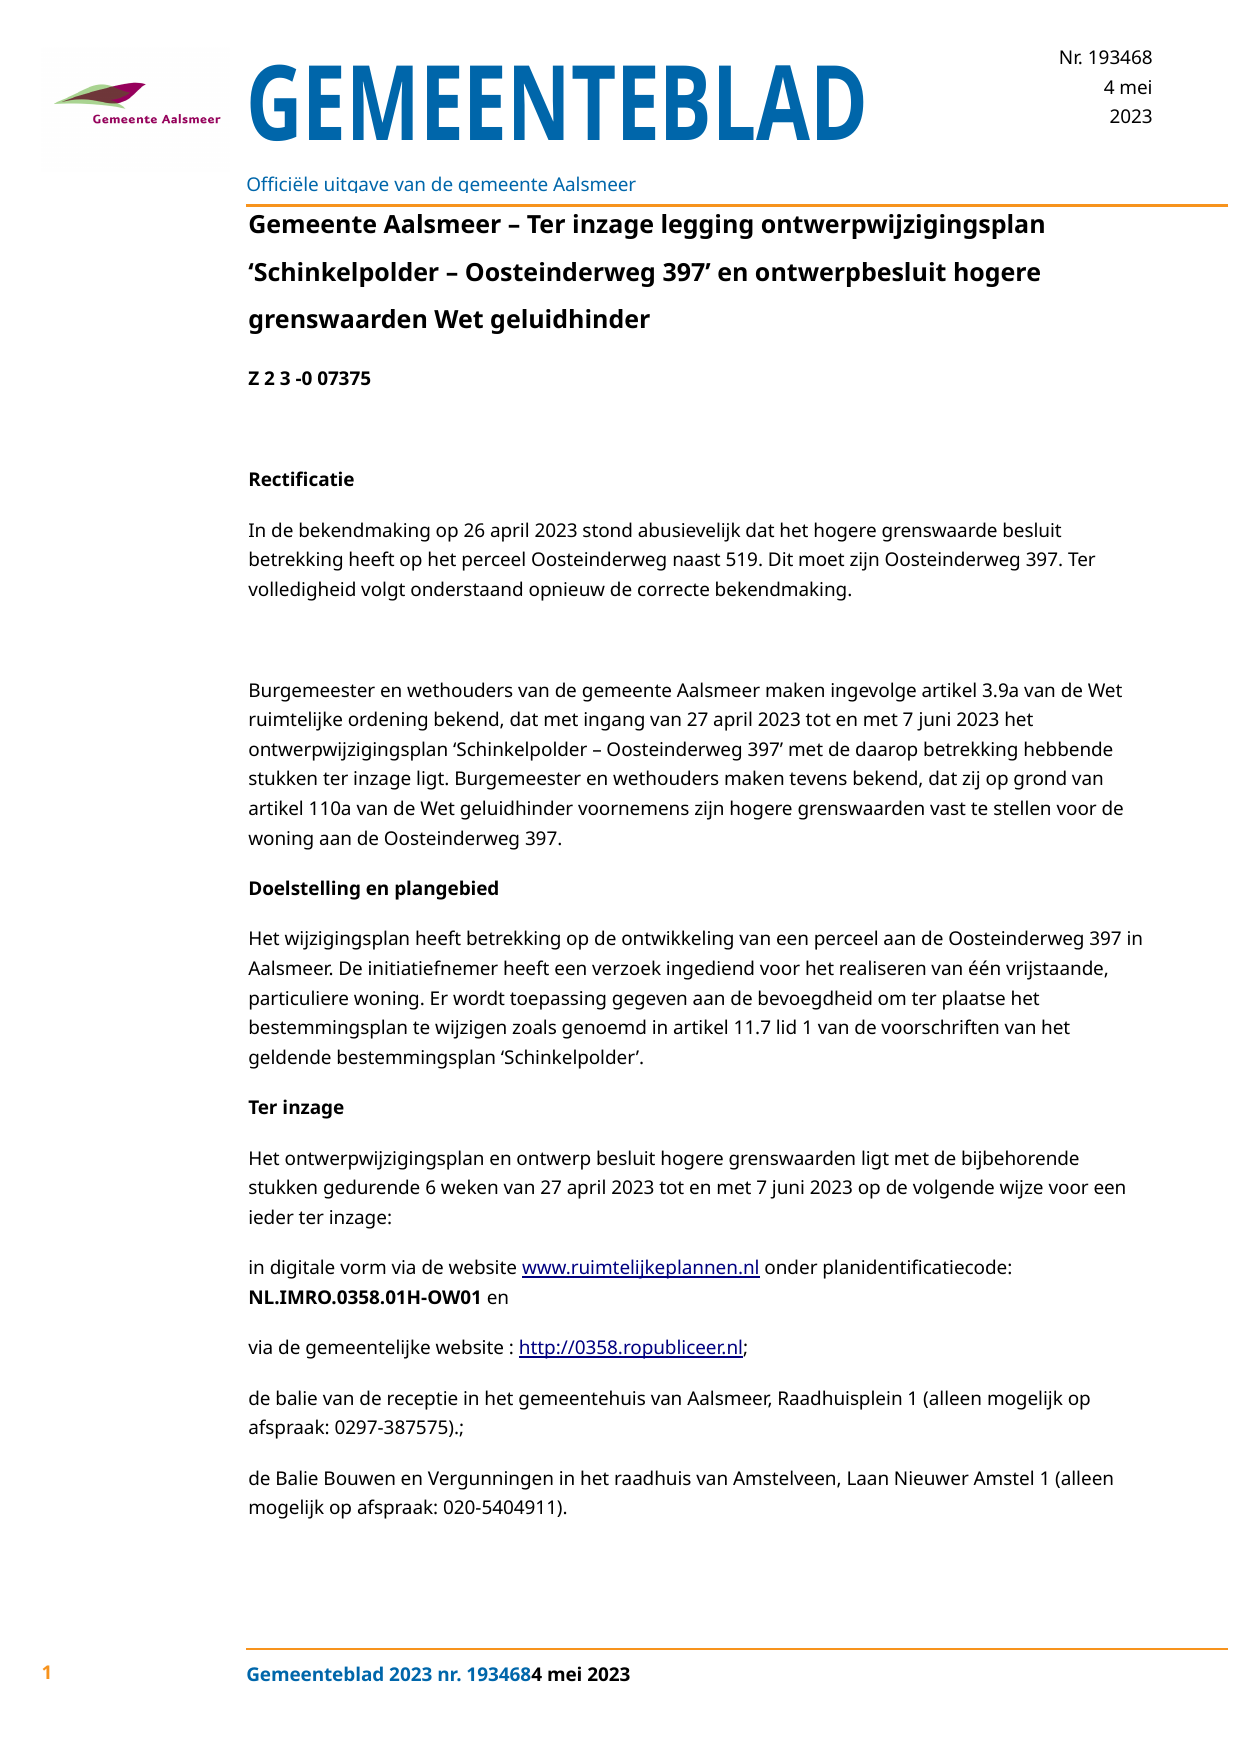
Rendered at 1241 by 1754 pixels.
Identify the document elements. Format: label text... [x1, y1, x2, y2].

text Het ontwerpwijzigingsplan en ontwerp besluit hogere grenswaarden ligt met de bijbehorende stukken gedurende 6 weken van 27 april 2023 tot en met 7 juni 2023 op de volgende wijze voor een ieder ter inzage: [248, 1145, 1152, 1229]
text In de bekendmaking op 26 april 2023 stond abusievelijk dat het hogere grenswaarde besluit betrekking heeft op het perceel Oosteinderweg naast 519. Dit moet zijn Oosteinderweg 397. Ter volledigheid volgt onderstaand opnieuw de correcte bekendmaking. [248, 517, 1152, 602]
picture [41, 47, 231, 172]
text Burgemeester en wethouders van de gemeente Aalsmeer maken ingevolge artikel 3.9a van de Wet ruimtelijke ordening bekend, dat met ingang van 27 april 2023 tot en met 7 juni 2023 het ontwerpwijzigingsplan ‘Schinkelpolder – Oosteinderweg 397’ met de daarop betrekking hebbende stukken ter inzage ligt. Burgemeester en wethouders maken tevens bekend, dat zij op grond van artikel 110a van de Wet geluidhinder voornemens zijn hogere grenswaarden vast te stellen voor de woning aan de Oosteinderweg 397. [248, 677, 1152, 850]
text Ter inzage [248, 1094, 1152, 1120]
text Het wijzigingsplan heeft betrekking op de ontwikkeling van een perceel aan de Oosteinderweg 397 in Aalsmeer. De initiatiefnemer heeft een verzoek ingediend voor het realiseren van één vrijstaande, particuliere woning. Er wordt toepassing gegeven aan de bevoegdheid om ter plaatse het bestemmingsplan te wijzigen zoals genoemd in artikel 11.7 lid 1 van de voorschriften van het geldende bestemmingsplan ‘Schinkelpolder’. [248, 926, 1152, 1069]
text Z 2 3 -0 07375 [248, 366, 1152, 391]
text in digitale vorm via de website www.ruimtelijkeplannen.nl onder planidentificatiecode: NL.IMRO.0358.01H-OW01 en [248, 1254, 1152, 1309]
text via de gemeentelijke website : http://0358.ropubliceer.nl; [248, 1334, 1152, 1360]
text Gemeente Aalsmeer – Ter inzage legging ontwerpwijzigingsplan ‘Schinkelpolder – Oosteinderweg 397’ en ontwerpbesluit hogere grenswaarden Wet geluidhinder [248, 207, 1152, 336]
text Doelstelling en plangebied [248, 875, 1152, 901]
text de Balie Bouwen en Vergunningen in het raadhuis van Amstelveen, Laan Nieuwer Amstel 1 (alleen mogelijk op afspraak: 020-5404911). [248, 1465, 1152, 1520]
text Rectificatie [248, 466, 1152, 492]
text de balie van de receptie in het gemeentehuis van Aalsmeer, Raadhuisplein 1 (alleen mogelijk op afspraak: 0297-387575).; [248, 1385, 1152, 1440]
